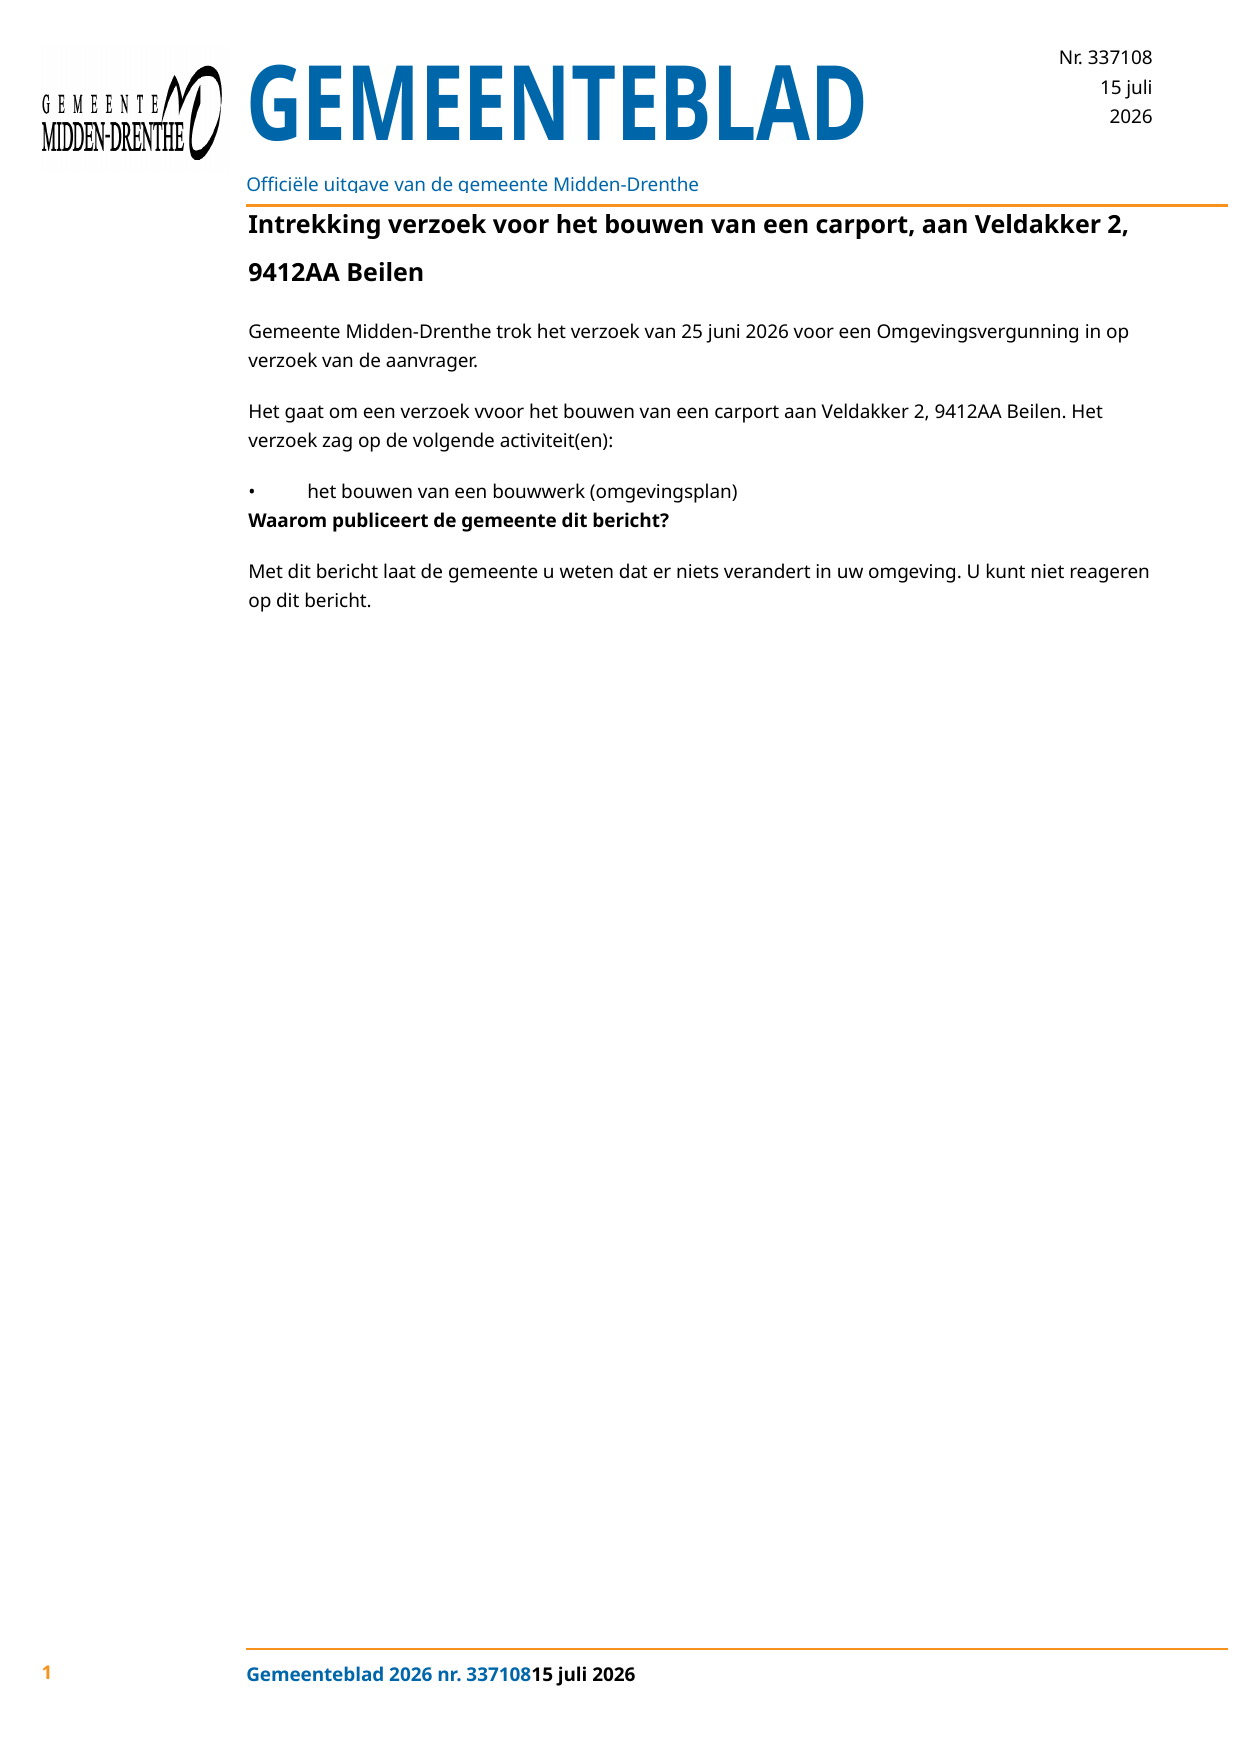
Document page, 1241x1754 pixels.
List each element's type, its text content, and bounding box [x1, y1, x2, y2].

text Waarom publiceert de gemeente dit bericht? [248, 507, 1152, 533]
text Het gaat om een verzoek vvoor het bouwen van een carport aan Veldakker 2, 9412AA Beilen. Het verzoek zag op de volgende activiteit(en): [248, 398, 1152, 453]
list het bouwen van een bouwwerk (omgevingsplan) [248, 478, 1152, 504]
picture [41, 47, 231, 172]
text Intrekking verzoek voor het bouwen van een carport, aan Veldakker 2, 9412AA Beilen [248, 207, 1152, 288]
text Met dit bericht laat de gemeente u weten dat er niets verandert in uw omgeving. U kunt niet reageren op dit bericht. [248, 558, 1152, 613]
text Gemeente Midden-Drenthe trok het verzoek van 25 juni 2026 voor een Omgevingsvergunning in op verzoek van de aanvrager. [248, 318, 1152, 373]
